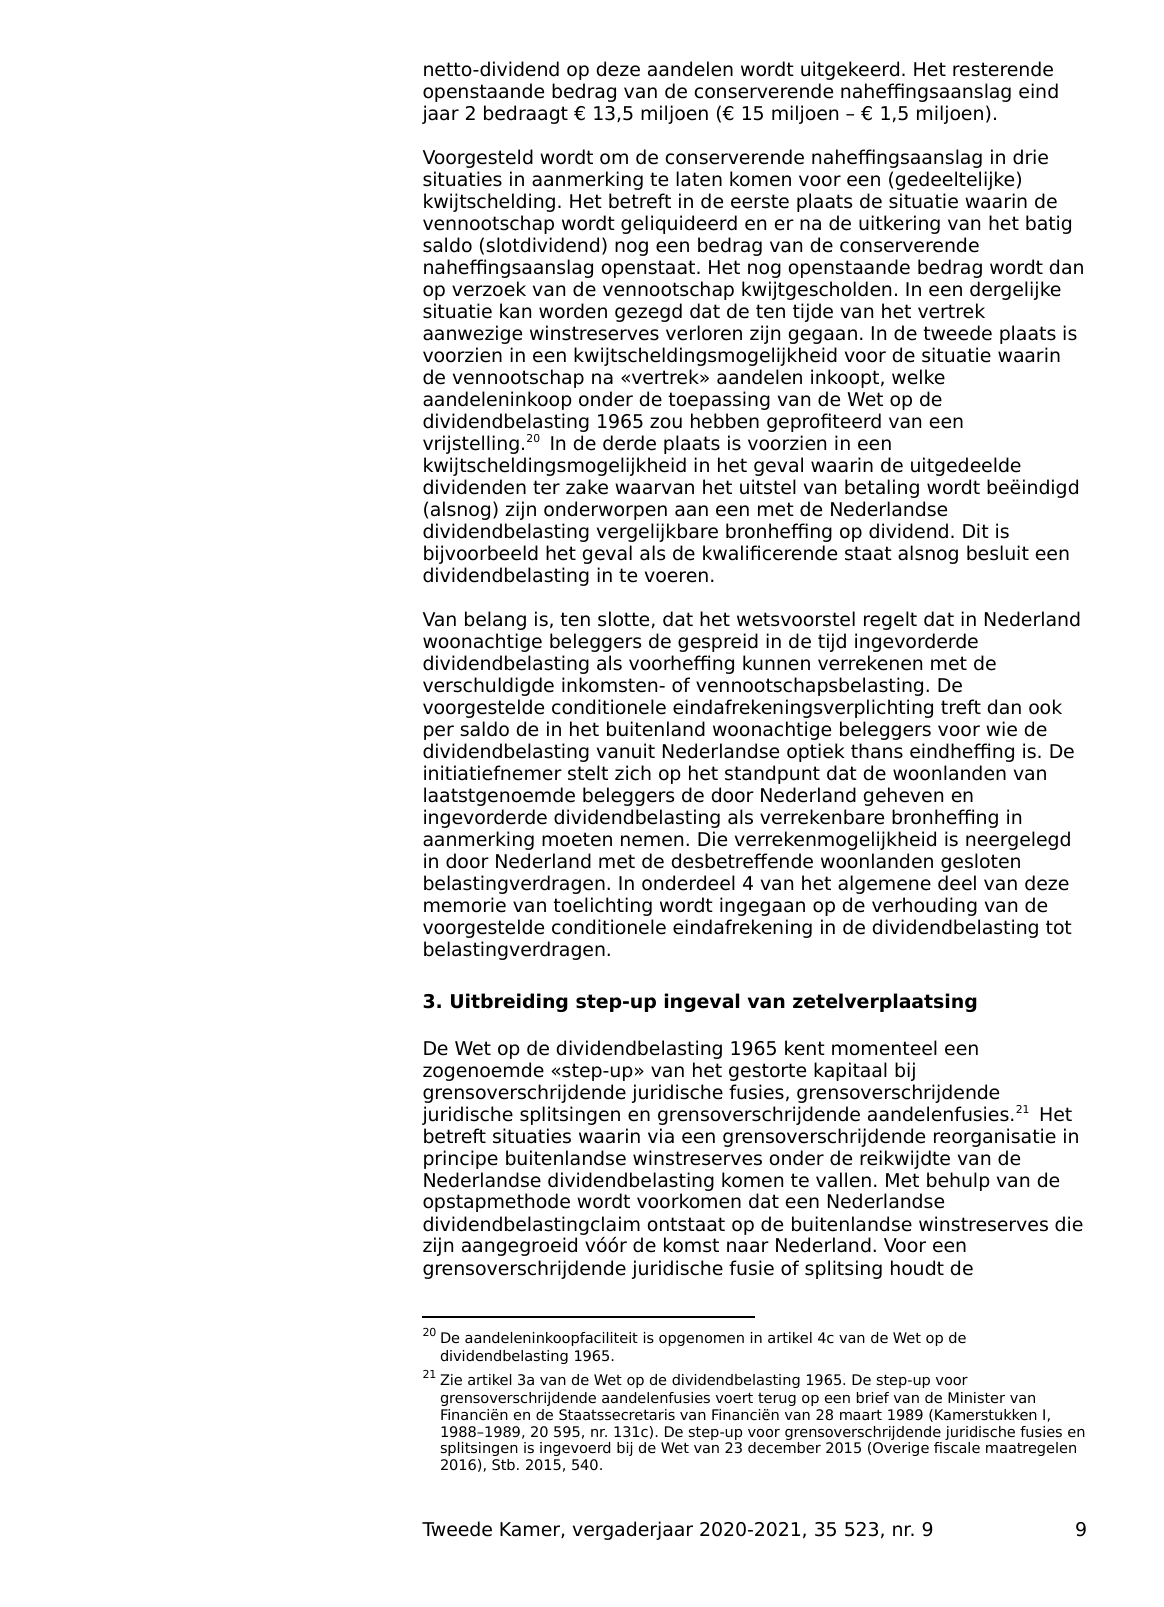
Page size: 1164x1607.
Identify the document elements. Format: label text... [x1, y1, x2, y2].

text Van belang is, ten slotte, dat het wetsvoorstel regelt dat in Nederland woonachtige beleggers de gespreid in de tijd ingevorderde dividendbelasting als voorheffing kunnen verrekenen met de verschuldigde inkomsten- of vennootschapsbelasting. De voorgestelde conditionele eindafrekeningsverplichting treft dan ook per saldo de in het buitenland woonachtige beleggers voor wie de dividendbelasting vanuit Nederlandse optiek thans eindheffing is. De initiatiefnemer stelt zich op het standpunt dat de woonlanden van laatstgenoemde beleggers de door Nederland geheven en ingevorderde dividendbelasting als verrekenbare bronheffing in aanmerking moeten nemen. Die verrekenmogelijkheid is neergelegd in door Nederland met de desbetreffende woonlanden gesloten belastingverdragen. In onderdeel 4 van het algemene deel van deze memorie van toelichting wordt ingegaan op de verhouding van de voorgestelde conditionele eindafrekening in de dividendbelasting tot belastingverdragen. [422, 609, 1087, 961]
text Zie artikel 3a van de Wet op de dividendbelasting 1965. De step-up voor grensoverschrijdende aandelenfusies voert terug op een brief van de Minister van Financiën en de Staatssecretaris van Financiën van 28 maart 1989 (Kamerstukken I, 1988–1989, 20 595, nr. 131c). De step-up voor grensoverschrijdende juridische fusies en splitsingen is ingevoerd bij de Wet van 23 december 2015 (Overige fiscale maatregelen 2016), Stb. 2015, 540. [422, 1368, 1087, 1474]
subtitle 3. Uitbreiding step-up ingeval van zetelverplaatsing [422, 991, 1087, 1013]
text Voorgesteld wordt om de conserverende naheffingsaanslag in drie situaties in aanmerking te laten komen voor een (gedeeltelijke) kwijtschelding. Het betreft in de eerste plaats de situatie waarin de vennootschap wordt geliquideerd en er na de uitkering van het batig saldo (slotdividend) nog een bedrag van de conserverende naheffingsaanslag openstaat. Het nog openstaande bedrag wordt dan op verzoek van de vennootschap kwijtgescholden. In een dergelijke situatie kan worden gezegd dat de ten tijde van het vertrek aanwezige winstreserves verloren zijn gegaan. In de tweede plaats is voorzien in een kwijtscheldingsmogelijkheid voor de situatie waarin de vennootschap na «vertrek» aandelen inkoopt, welke aandeleninkoop onder de toepassing van de Wet op de dividendbelasting 1965 zou hebben geprofiteerd van een vrijstelling. In de derde plaats is voorzien in een kwijtscheldingsmogelijkheid in het geval waarin de uitgedeelde dividenden ter zake waarvan het uitstel van betaling wordt beëindigd (alsnog) zijn onderworpen aan een met de Nederlandse dividendbelasting vergelijkbare bronheffing op dividend. Dit is bijvoorbeeld het geval als de kwalificerende staat alsnog besluit een dividendbelasting in te voeren. [422, 147, 1087, 587]
text De Wet op de dividendbelasting 1965 kent momenteel een zogenoemde «step-up» van het gestorte kapitaal bij grensoverschrijdende juridische fusies, grensoverschrijdende juridische splitsingen en grensoverschrijdende aandelenfusies. Het betreft situaties waarin via een grensoverschrijdende reorganisatie in principe buitenlandse winstreserves onder de reikwijdte van de Nederlandse dividendbelasting komen te vallen. Met behulp van de opstapmethode wordt voorkomen dat een Nederlandse dividendbelastingclaim ontstaat op de buitenlandse winstreserves die zijn aangegroeid vóór de komst naar Nederland. Voor een grensoverschrijdende juridische fusie of splitsing houdt de [422, 1038, 1087, 1279]
text De aandeleninkoopfaciliteit is opgenomen in artikel 4c van de Wet op de dividendbelasting 1965. [422, 1326, 1087, 1365]
text netto-dividend op deze aandelen wordt uitgekeerd. Het resterende openstaande bedrag van de conserverende naheffingsaanslag eind jaar 2 bedraagt € 13,5 miljoen (€ 15 miljoen – € 1,5 miljoen). [422, 59, 1087, 125]
